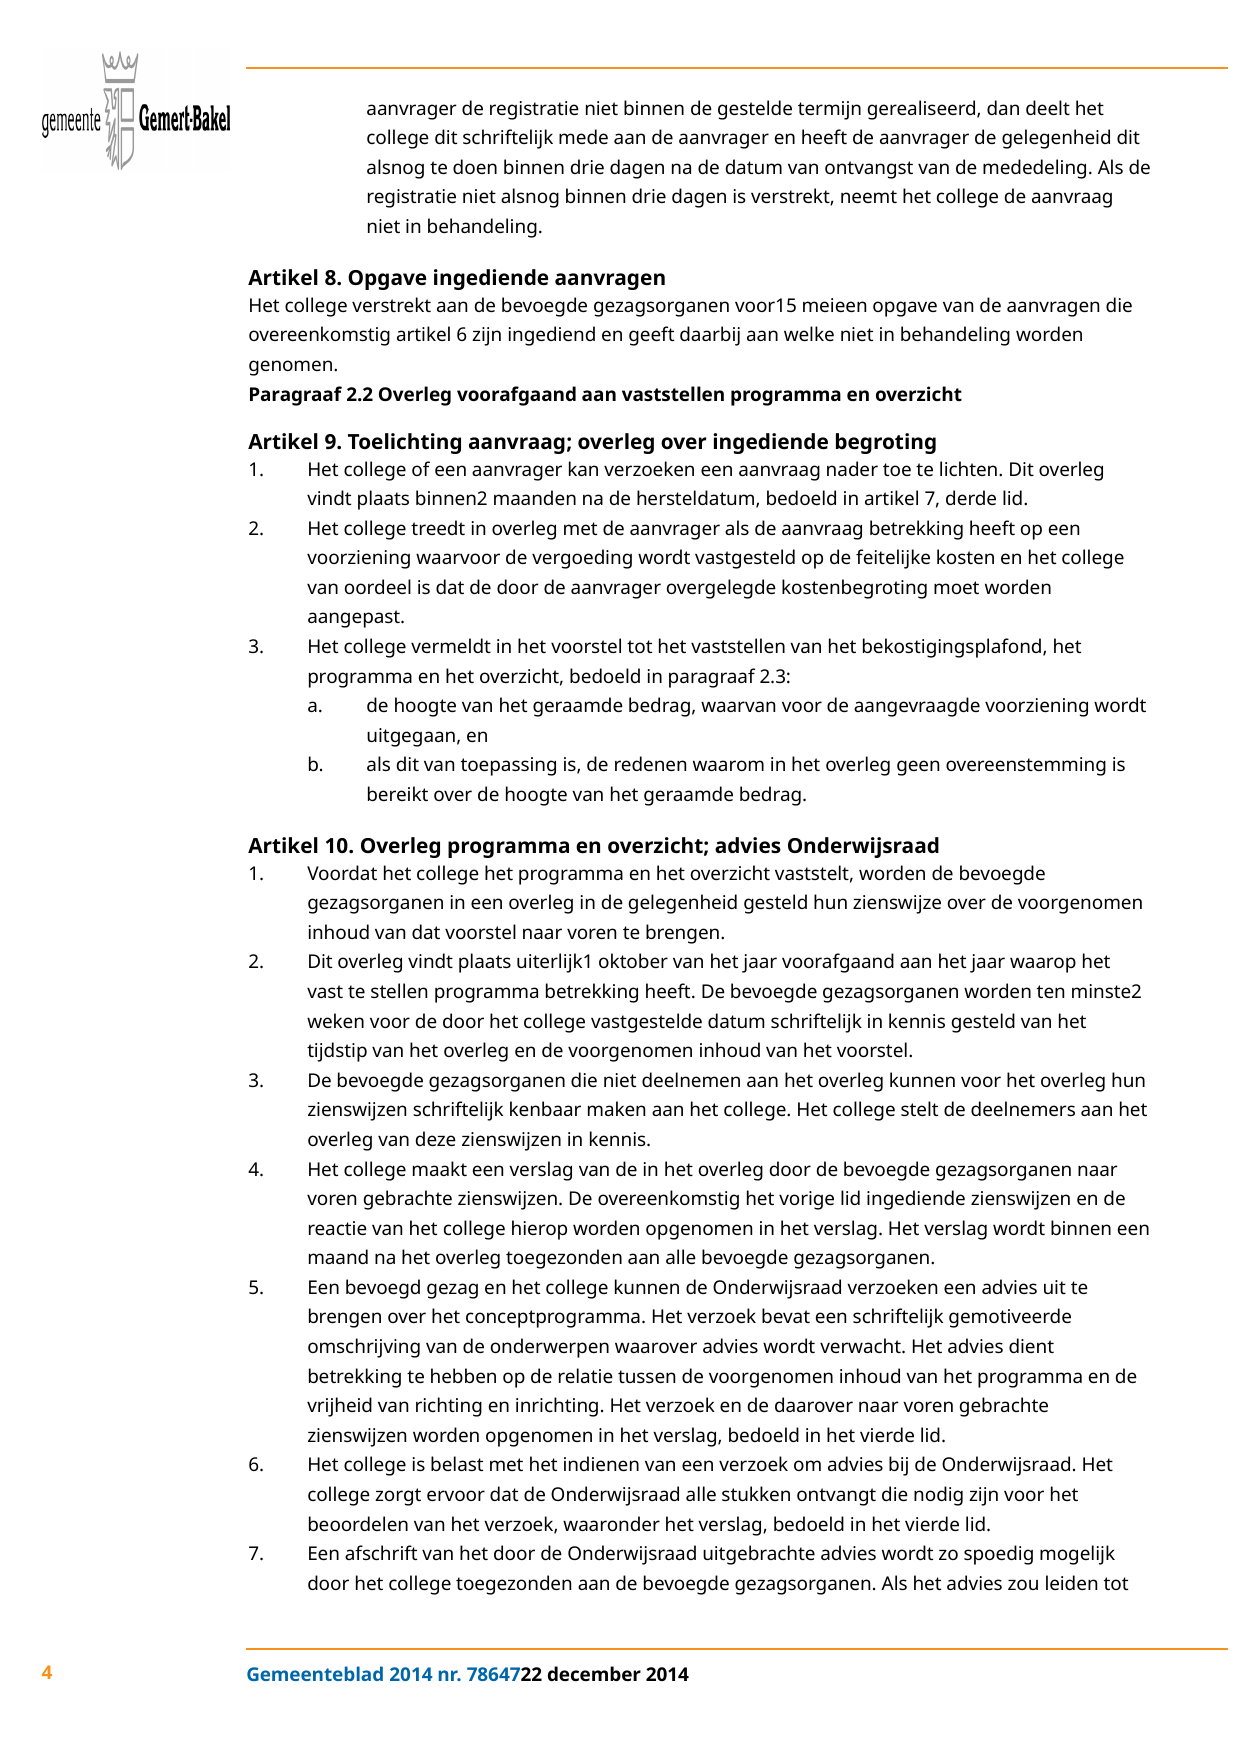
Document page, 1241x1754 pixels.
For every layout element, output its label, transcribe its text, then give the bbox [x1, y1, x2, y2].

list aanvrager de registratie niet binnen de gestelde termijn gerealiseerd, dan deelt het college dit schriftelijk mede aan de aanvrager en heeft de aanvrager de gelegenheid dit alsnog te doen binnen drie dagen na de datum van ontvangst van de mededeling. Als de registratie niet alsnog binnen drie dagen is verstrekt, neemt het college de aanvraag niet in behandeling. [307, 95, 1152, 239]
text Paragraaf 2.2 Overleg voorafgaand aan vaststellen programma en overzicht [248, 381, 1152, 406]
list Een bevoegd gezag en het college kunnen de Onderwijsraad verzoeken een advies uit te brengen over het conceptprogramma. Het verzoek bevat een schriftelijk gemotiveerde omschrijving van de onderwerpen waarover advies wordt verwacht. Het advies dient betrekking te hebben op de relatie tussen de voorgenomen inhoud van het programma en de vrijheid van richting en inrichting. Het verzoek en de daarover naar voren gebrachte zienswijzen worden opgenomen in het verslag, bedoeld in het vierde lid. [248, 1274, 1152, 1448]
text Artikel 8. Opgave ingediende aanvragen [248, 263, 1152, 292]
list als dit van toepassing is, de redenen waarom in het overleg geen overeenstemming is bereikt over de hoogte van het geraamde bedrag. [307, 752, 1152, 807]
list Het college is belast met het indienen van een verzoek om advies bij de Onderwijsraad. Het college zorgt ervoor dat de Onderwijsraad alle stukken ontvangt die nodig zijn voor het beoordelen van het verzoek, waaronder het verslag, bedoeld in het vierde lid. [248, 1452, 1152, 1537]
picture [41, 47, 231, 172]
list Voordat het college het programma en het overzicht vaststelt, worden de bevoegde gezagsorganen in een overleg in de gelegenheid gesteld hun zienswijze over de voorgenomen inhoud van dat voorstel naar voren te brengen. [248, 860, 1152, 945]
list De bevoegde gezagsorganen die niet deelnemen aan het overleg kunnen voor het overleg hun zienswijzen schriftelijk kenbaar maken aan het college. Het college stelt de deelnemers aan het overleg van deze zienswijzen in kennis. [248, 1067, 1152, 1152]
list de hoogte van het geraamde bedrag, waarvan voor de aangevraagde voorziening wordt uitgegaan, en [307, 692, 1152, 748]
list Dit overleg vindt plaats uiterlijk1 oktober van het jaar voorafgaand aan het jaar waarop het vast te stellen programma betrekking heeft. De bevoegde gezagsorganen worden ten minste2 weken voor de door het college vastgestelde datum schriftelijk in kennis gesteld van het tijdstip van het overleg en de voorgenomen inhoud van het voorstel. [248, 949, 1152, 1063]
list Het college treedt in overleg met de aanvrager als de aanvraag betrekking heeft op een voorziening waarvoor de vergoeding wordt vastgesteld op de feitelijke kosten en het college van oordeel is dat de door de aanvrager overgelegde kostenbegroting moet worden aangepast. [248, 515, 1152, 629]
list Het college maakt een verslag van de in het overleg door de bevoegde gezagsorganen naar voren gebrachte zienswijzen. De overeenkomstig het vorige lid ingediende zienswijzen en de reactie van het college hierop worden opgenomen in het verslag. Het verslag wordt binnen een maand na het overleg toegezonden aan alle bevoegde gezagsorganen. [248, 1156, 1152, 1270]
list Het college of een aanvrager kan verzoeken een aanvraag nader toe te lichten. Dit overleg vindt plaats binnen2 maanden na de hersteldatum, bedoeld in artikel 7, derde lid. [248, 456, 1152, 511]
text Artikel 10. Overleg programma en overzicht; advies Onderwijsraad [248, 832, 1152, 860]
text Het college verstrekt aan de bevoegde gezagsorganen voor15 meieen opgave van de aanvragen die overeenkomstig artikel 6 zijn ingediend en geeft daarbij aan welke niet in behandeling worden genomen. [248, 292, 1152, 377]
text Artikel 9. Toelichting aanvraag; overleg over ingediende begroting [248, 427, 1152, 456]
list Een afschrift van het door de Onderwijsraad uitgebrachte advies wordt zo spoedig mogelijk door het college toegezonden aan de bevoegde gezagsorganen. Als het advies zou leiden tot [248, 1540, 1152, 1596]
list Het college vermeldt in het voorstel tot het vaststellen van het bekostigingsplafond, het programma en het overzicht, bedoeld in paragraaf 2.3: [248, 633, 1152, 688]
